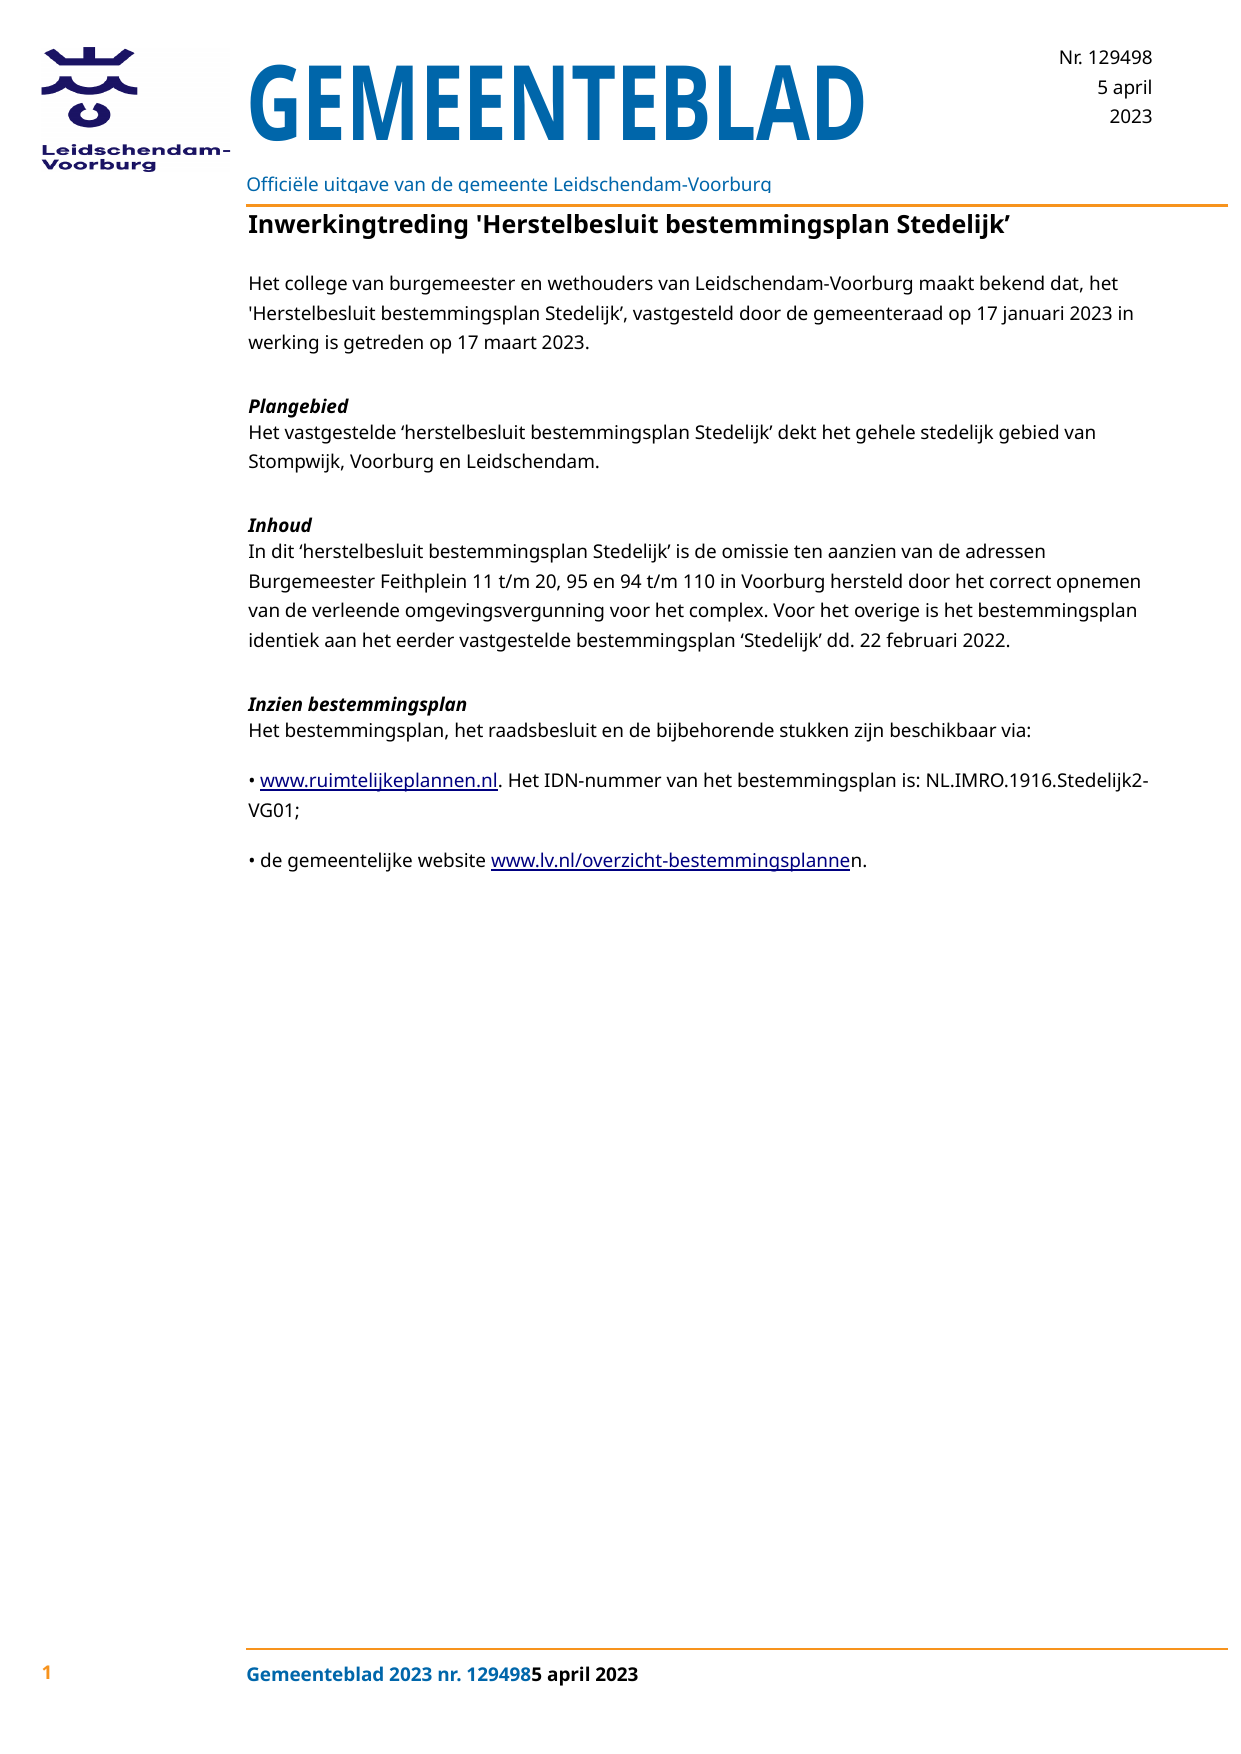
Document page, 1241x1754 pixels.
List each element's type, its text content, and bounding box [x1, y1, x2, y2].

text Het bestemmingsplan, het raadsbesluit en de bijbehorende stukken zijn beschikbaar via: [248, 717, 1152, 743]
text Inwerkingtreding 'Herstelbesluit bestemmingsplan Stedelijk’ [248, 207, 1152, 241]
text • de gemeentelijke website www.lv.nl/overzicht-bestemmingsplannen. [248, 847, 1152, 873]
text Het vastgestelde ‘herstelbesluit bestemmingsplan Stedelijk’ dekt het gehele stedelijk gebied van Stompwijk, Voorburg en Leidschendam. [248, 419, 1152, 474]
text Het college van burgemeester en wethouders van Leidschendam-Voorburg maakt bekend dat, het 'Herstelbesluit bestemmingsplan Stedelijk’, vastgesteld door de gemeenteraad op 17 januari 2023 in werking is getreden op 17 maart 2023. [248, 270, 1152, 355]
text In dit ‘herstelbesluit bestemmingsplan Stedelijk’ is de omissie ten aanzien van de adressen Burgemeester Feithplein 11 t/m 20, 95 en 94 t/m 110 in Voorburg hersteld door het correct opnemen van de verleende omgevingsvergunning voor het complex. Voor het overige is het bestemmingsplan identiek aan het eerder vastgestelde bestemmingsplan ‘Stedelijk’ dd. 22 februari 2022. [248, 538, 1152, 653]
text Inhoud [248, 513, 1152, 538]
picture [41, 47, 231, 172]
text Plangebied [248, 393, 1152, 419]
text • www.ruimtelijkeplannen.nl. Het IDN-nummer van het bestemmingsplan is: NL.IMRO.1916.Stedelijk2-VG01; [248, 767, 1152, 823]
text Inzien bestemmingsplan [248, 691, 1152, 717]
